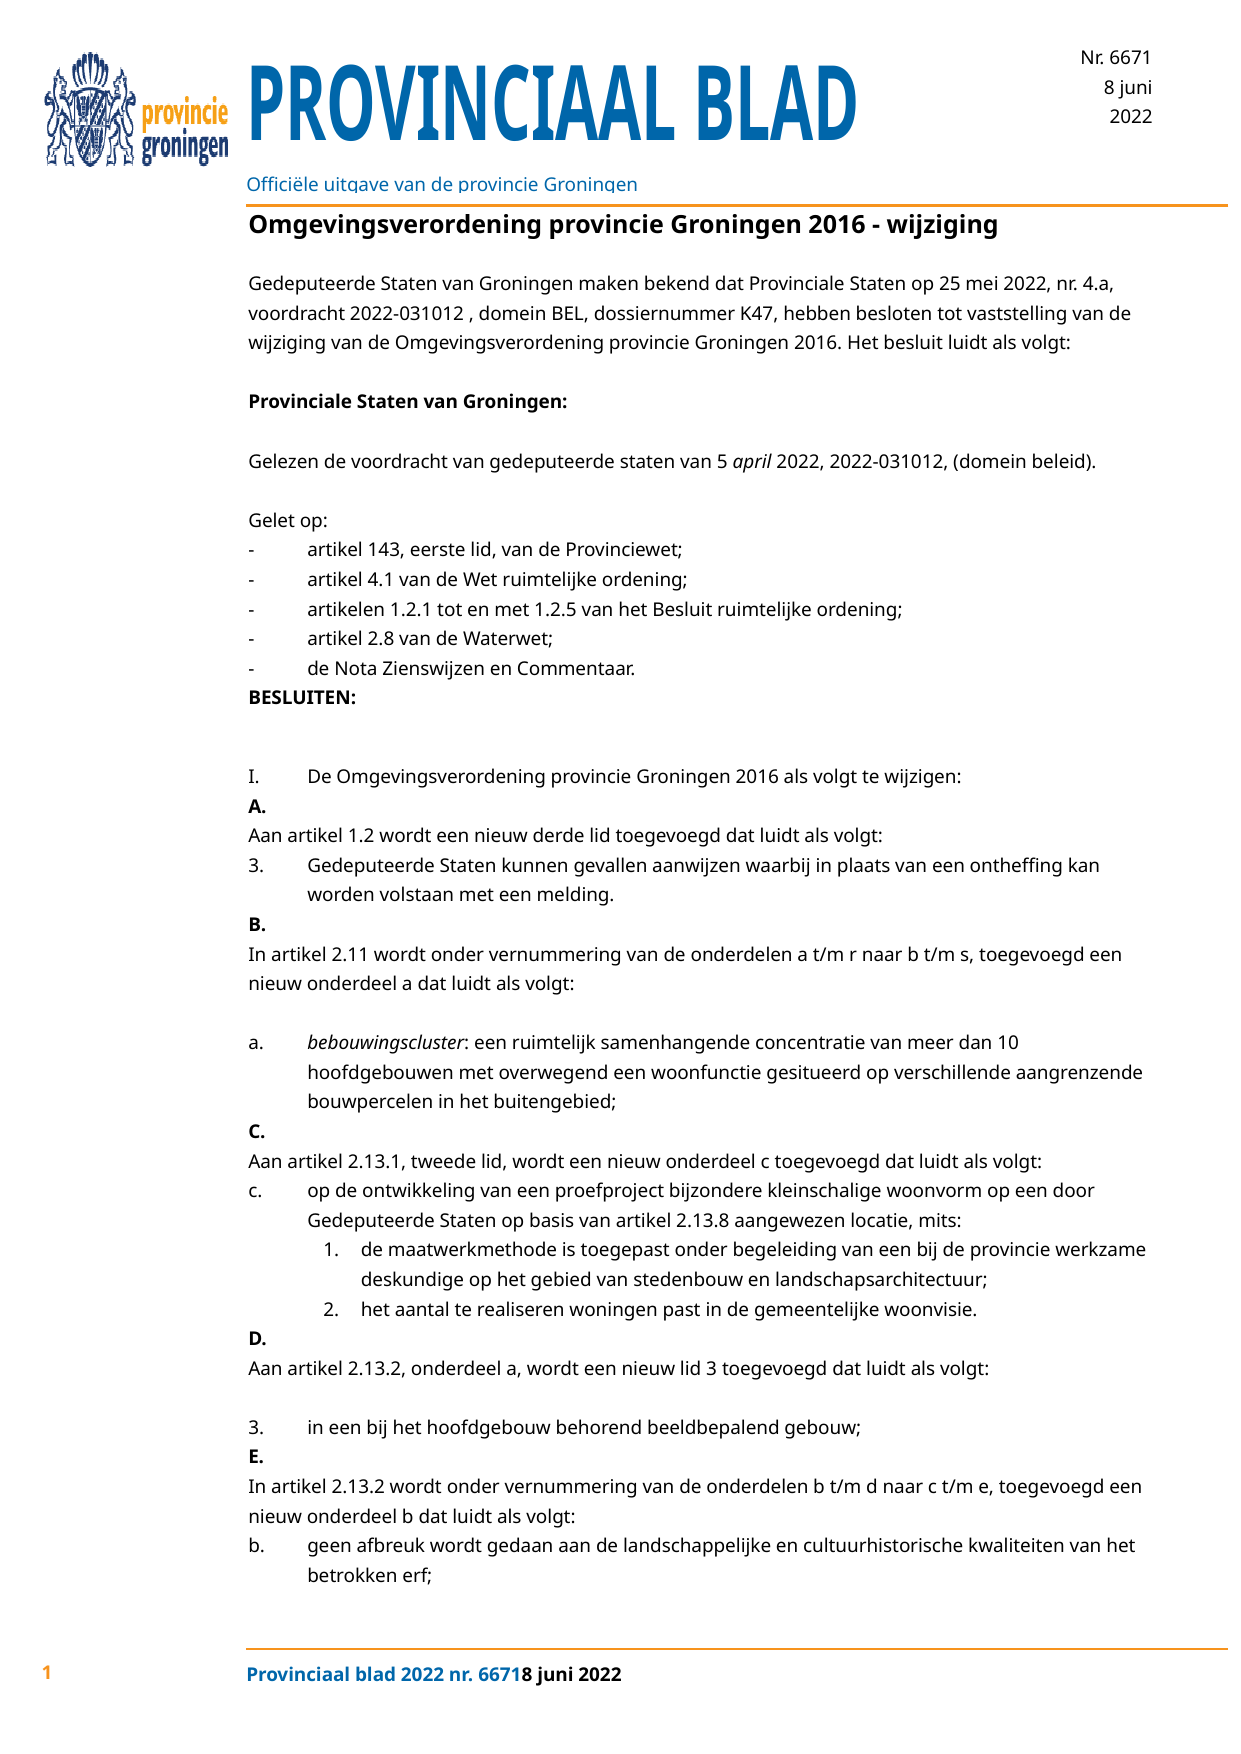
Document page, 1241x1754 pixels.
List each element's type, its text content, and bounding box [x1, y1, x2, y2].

list Gedeputeerde Staten kunnen gevallen aanwijzen waarbij in plaats van een ontheffing kan worden volstaan met een melding. [248, 852, 1152, 907]
list geen afbreuk wordt gedaan aan de landschappelijke en cultuurhistorische kwaliteiten van het betrokken erf; [248, 1532, 1152, 1588]
text A. [248, 793, 1152, 819]
list De Omgevingsverordening provincie Groningen 2016 als volgt te wijzigen: [248, 763, 1152, 789]
text BESLUITEN: [248, 684, 1152, 710]
list de maatwerkmethode is toegepast onder begeleiding van een bij de provincie werkzame deskundige op het gebied van stedenbouw en landschapsarchitectuur; [323, 1237, 1152, 1292]
list artikelen 1.2.1 tot en met 1.2.5 van het Besluit ruimtelijke ordening; [248, 596, 1152, 621]
picture [41, 47, 231, 172]
text In artikel 2.13.2 wordt onder vernummering van de onderdelen b t/m d naar c t/m e, toegevoegd een nieuw onderdeel b dat luidt als volgt: [248, 1473, 1152, 1529]
text Gedeputeerde Staten van Groningen maken bekend dat Provinciale Staten op 25 mei 2022, nr. 4.a, voordracht 2022-031012 , domein BEL, dossiernummer K47, hebben besloten tot vaststelling van de wijziging van de Omgevingsverordening provincie Groningen 2016. Het besluit luidt als volgt: [248, 270, 1152, 355]
list artikel 143, eerste lid, van de Provinciewet; [248, 537, 1152, 562]
list de Nota Zienswijzen en Commentaar. [248, 655, 1152, 681]
text Aan artikel 2.13.2, onderdeel a, wordt een nieuw lid 3 toegevoegd dat luidt als volgt: [248, 1355, 1152, 1381]
text B. [248, 911, 1152, 937]
list het aantal te realiseren woningen past in de gemeentelijke woonvisie. [323, 1296, 1152, 1322]
text Aan artikel 2.13.1, tweede lid, wordt een nieuw onderdeel c toegevoegd dat luidt als volgt: [248, 1148, 1152, 1174]
list artikel 4.1 van de Wet ruimtelijke ordening; [248, 566, 1152, 592]
text C. [248, 1118, 1152, 1144]
text Omgevingsverordening provincie Groningen 2016 - wijziging [248, 207, 1152, 241]
text Provinciale Staten van Groningen: [248, 389, 1152, 414]
text Gelet op: [248, 507, 1152, 533]
text In artikel 2.11 wordt onder vernummering van de onderdelen a t/m r naar b t/m s, toegevoegd een nieuw onderdeel a dat luidt als volgt: [248, 941, 1152, 996]
text E. [248, 1444, 1152, 1469]
text D. [248, 1325, 1152, 1351]
list in een bij het hoofdgebouw behorend beeldbepalend gebouw; [248, 1414, 1152, 1440]
text Gelezen de voordracht van gedeputeerde staten van 5 april 2022, 2022-031012, (domein beleid). [248, 448, 1152, 473]
list op de ontwikkeling van een proefproject bijzondere kleinschalige woonvorm op een door Gedeputeerde Staten op basis van artikel 2.13.8 aangewezen locatie, mits: [248, 1177, 1152, 1233]
list bebouwingscluster: een ruimtelijk samenhangende concentratie van meer dan 10 hoofdgebouwen met overwegend een woonfunctie gesitueerd op verschillende aangrenzende bouwpercelen in het buitengebied; [248, 1029, 1152, 1114]
list artikel 2.8 van de Waterwet; [248, 625, 1152, 651]
text Aan artikel 1.2 wordt een nieuw derde lid toegevoegd dat luidt als volgt: [248, 822, 1152, 848]
